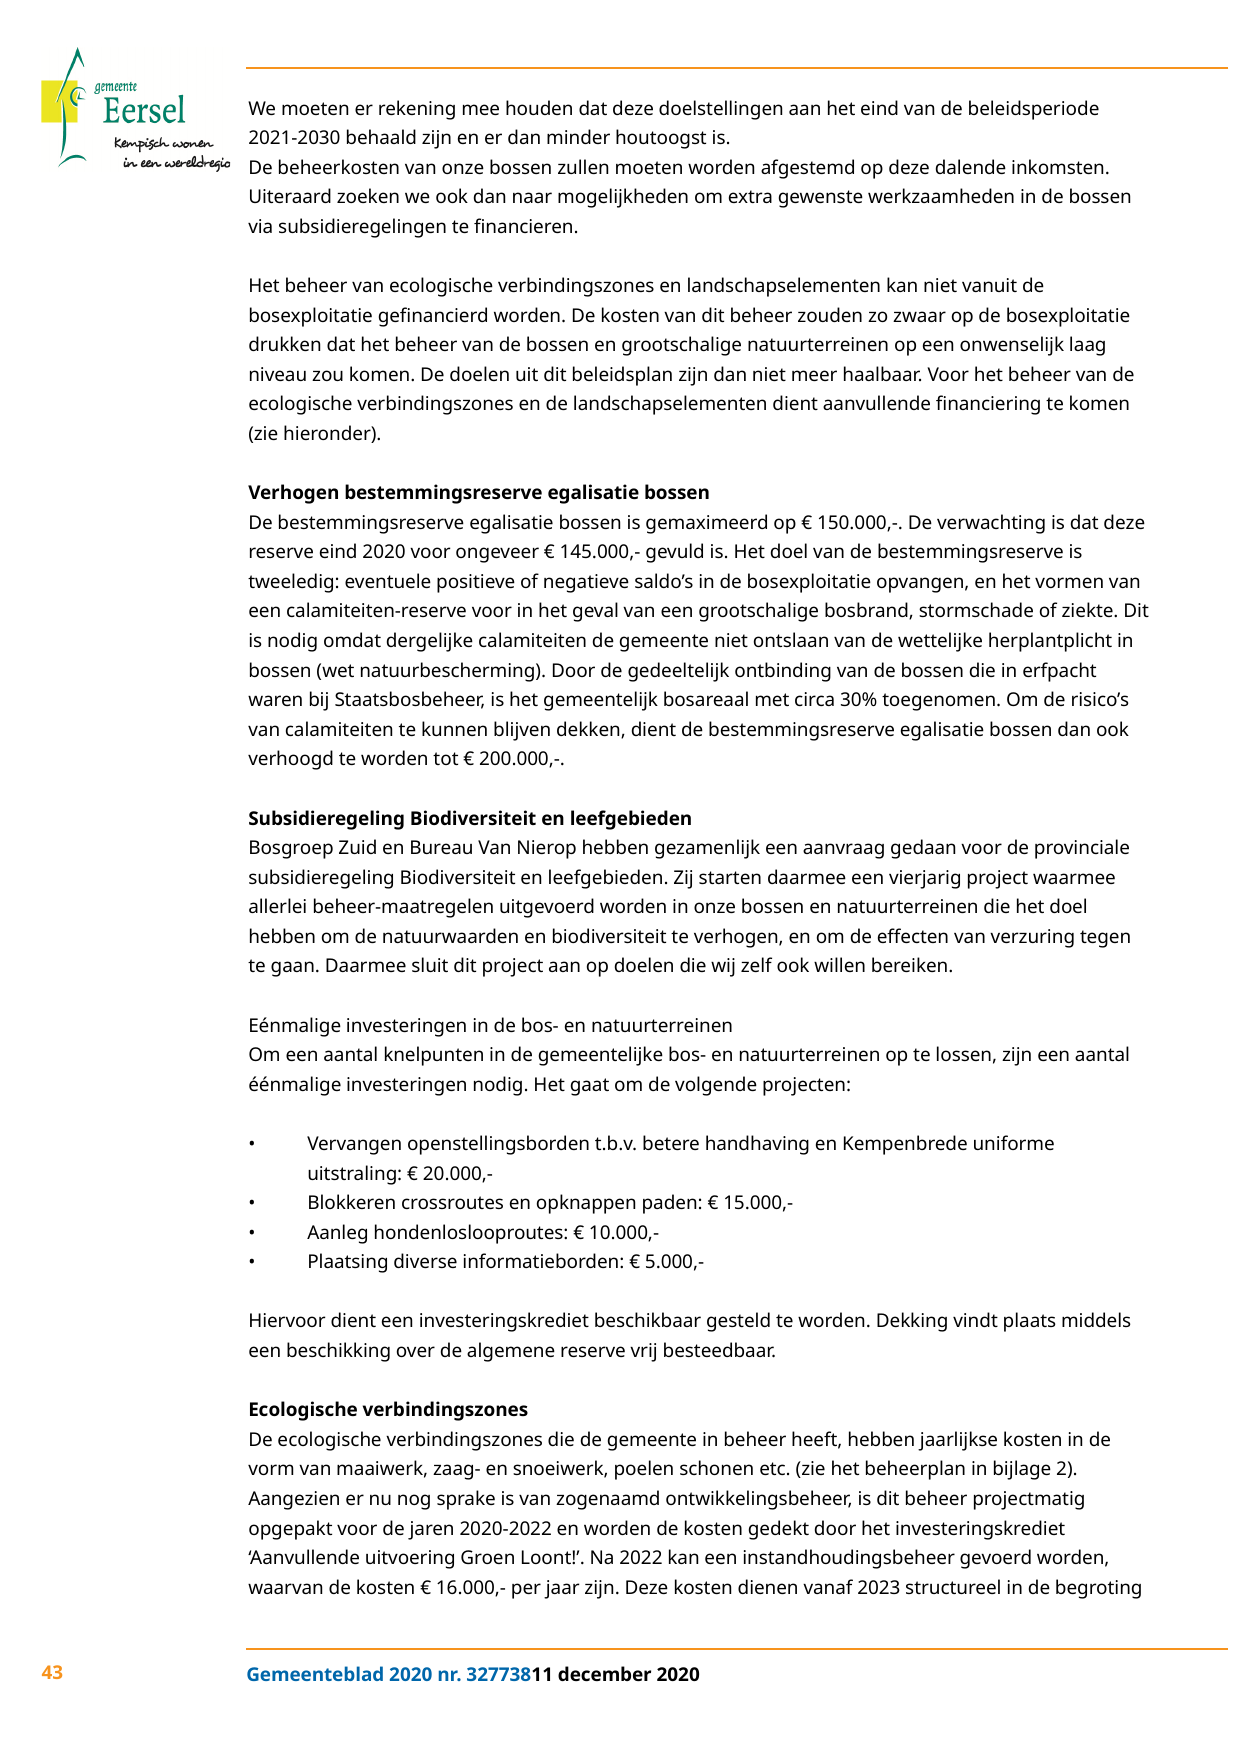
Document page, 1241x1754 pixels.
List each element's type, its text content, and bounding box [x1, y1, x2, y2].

text Om een aantal knelpunten in de gemeentelijke bos- en natuurterreinen op te lossen, zijn een aantal éénmalige investeringen nodig. Het gaat om de volgende projecten: [248, 1041, 1152, 1097]
text We moeten er rekening mee houden dat deze doelstellingen aan het eind van de beleidsperiode 2021-2030 behaald zijn en er dan minder houtoogst is. [248, 95, 1152, 150]
text Verhogen bestemmingsreserve egalisatie bossen [248, 479, 1152, 505]
text De ecologische verbindingszones die de gemeente in beheer heeft, hebben jaarlijkse kosten in de vorm van maaiwerk, zaag- en snoeiwerk, poelen schonen etc. (zie het beheerplan in bijlage 2). Aangezien er nu nog sprake is van zogenaamd ontwikkelingsbeheer, is dit beheer projectmatig opgepakt voor de jaren 2020-2022 en worden de kosten gedekt door het investeringskrediet ‘Aanvullende uitvoering Groen Loont!’. Na 2022 kan een instandhoudingsbeheer gevoerd worden, waarvan de kosten € 16.000,- per jaar zijn. Deze kosten dienen vanaf 2023 structureel in de begroting [248, 1426, 1152, 1600]
picture [41, 47, 231, 172]
list Aanleg hondenloslooproutes: € 10.000,- [248, 1219, 1152, 1245]
text Bosgroep Zuid en Bureau Van Nierop hebben gezamenlijk een aanvraag gedaan voor de provinciale subsidieregeling Biodiversiteit en leefgebieden. Zij starten daarmee een vierjarig project waarmee allerlei beheer-maatregelen uitgevoerd worden in onze bossen en natuurterreinen die het doel hebben om de natuurwaarden en biodiversiteit te verhogen, en om de effecten van verzuring tegen te gaan. Daarmee sluit dit project aan op doelen die wij zelf ook willen bereiken. [248, 834, 1152, 978]
text Eénmalige investeringen in de bos- en natuurterreinen [248, 1012, 1152, 1038]
text Hiervoor dient een investeringskrediet beschikbaar gesteld te worden. Dekking vindt plaats middels een beschikking over de algemene reserve vrij besteedbaar. [248, 1308, 1152, 1363]
list Plaatsing diverse informatieborden: € 5.000,- [248, 1248, 1152, 1274]
text De bestemmingsreserve egalisatie bossen is gemaximeerd op € 150.000,-. De verwachting is dat deze reserve eind 2020 voor ongeveer € 145.000,- gevuld is. Het doel van de bestemmingsreserve is tweeledig: eventuele positieve of negatieve saldo’s in de bosexploitatie opvangen, en het vormen van een calamiteiten-reserve voor in het geval van een grootschalige bosbrand, stormschade of ziekte. Dit is nodig omdat dergelijke calamiteiten de gemeente niet ontslaan van de wettelijke herplantplicht in bossen (wet natuurbescherming). Door de gedeeltelijk ontbinding van de bossen die in erfpacht waren bij Staatsbosbeheer, is het gemeentelijk bosareaal met circa 30% toegenomen. Om de risico’s van calamiteiten te kunnen blijven dekken, dient de bestemmingsreserve egalisatie bossen dan ook verhoogd te worden tot € 200.000,-. [248, 509, 1152, 771]
list Blokkeren crossroutes en opknappen paden: € 15.000,- [248, 1189, 1152, 1215]
text Subsidieregeling Biodiversiteit en leefgebieden [248, 805, 1152, 831]
text De beheerkosten van onze bossen zullen moeten worden afgestemd op deze dalende inkomsten. Uiteraard zoeken we ook dan naar mogelijkheden om extra gewenste werkzaamheden in de bossen via subsidieregelingen te financieren. [248, 154, 1152, 239]
text Het beheer van ecologische verbindingszones en landschapselementen kan niet vanuit de bosexploitatie gefinancierd worden. De kosten van dit beheer zouden zo zwaar op de bosexploitatie drukken dat het beheer van de bossen en grootschalige natuurterreinen op een onwenselijk laag niveau zou komen. De doelen uit dit beleidsplan zijn dan niet meer haalbaar. Voor het beheer van de ecologische verbindingszones en de landschapselementen dient aanvullende financiering te komen (zie hieronder). [248, 272, 1152, 446]
list Vervangen openstellingsborden t.b.v. betere handhaving en Kempenbrede uniforme uitstraling: € 20.000,- [248, 1130, 1152, 1186]
text Ecologische verbindingszones [248, 1396, 1152, 1422]
